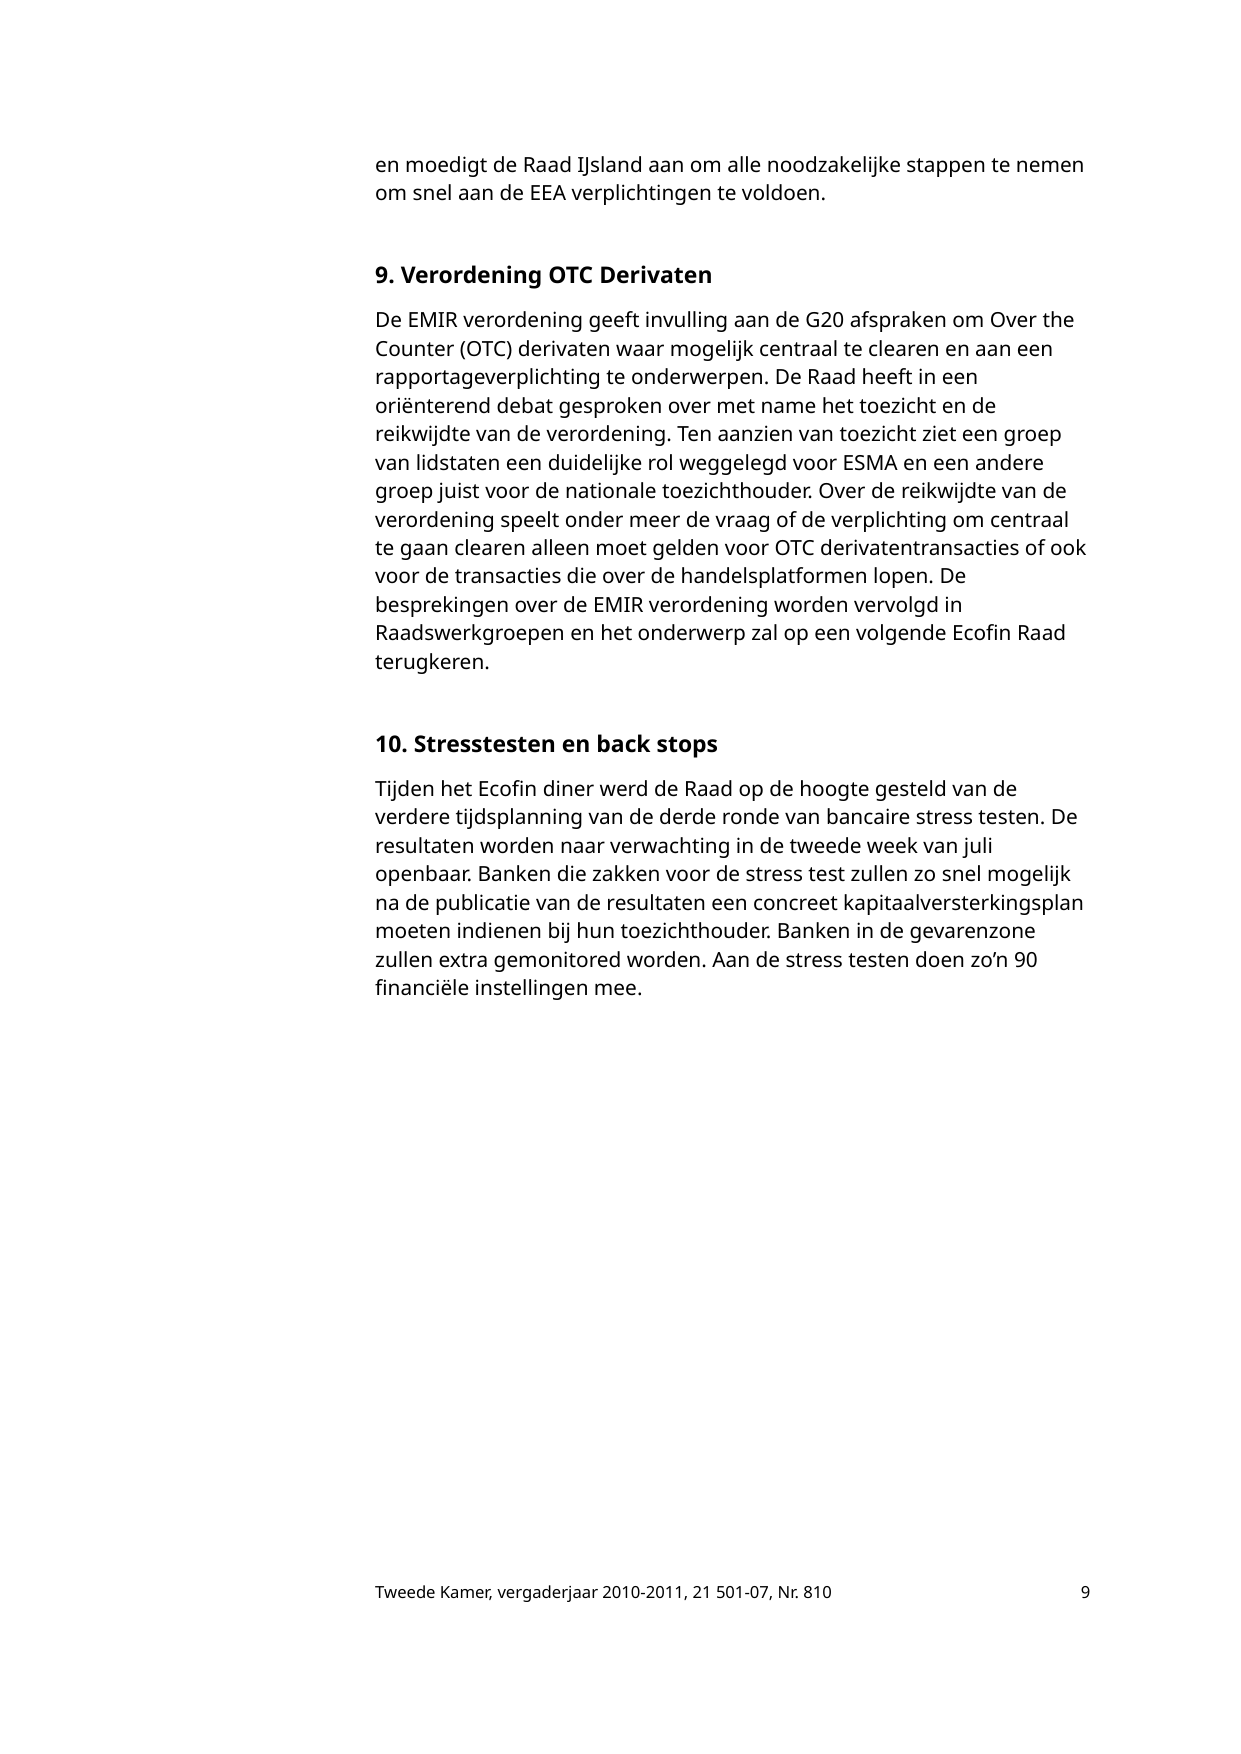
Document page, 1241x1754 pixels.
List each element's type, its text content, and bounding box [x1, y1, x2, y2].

text en moedigt de Raad IJsland aan om alle noodzakelijke stappen te nemen om snel aan de EEA verplichtingen te voldoen. [375, 150, 1090, 207]
text Tijden het Ecofin diner werd de Raad op de hoogte gesteld van de verdere tijdsplanning van de derde ronde van bancaire stress testen. De resultaten worden naar verwachting in de tweede week van juli openbaar. Banken die zakken voor de stress test zullen zo snel mogelijk na de publicatie van de resultaten een concreet kapitaalversterkingsplan moeten indienen bij hun toezichthouder. Banken in de gevarenzone zullen extra gemonitored worden. Aan de stress testen doen zo’n 90 financiële instellingen mee. [375, 774, 1090, 1002]
subtitle 10. Stresstesten en back stops [375, 728, 1090, 759]
subtitle 9. Verordening OTC Derivaten [375, 259, 1090, 291]
text De EMIR verordening geeft invulling aan de G20 afspraken om Over the Counter (OTC) derivaten waar mogelijk centraal te clearen en aan een rapportageverplichting te onderwerpen. De Raad heeft in een oriënterend debat gesproken over met name het toezicht en de reikwijdte van de verordening. Ten aanzien van toezicht ziet een groep van lidstaten een duidelijke rol weggelegd voor ESMA en een andere groep juist voor de nationale toezichthouder. Over de reikwijdte van de verordening speelt onder meer de vraag of de verplichting om centraal te gaan clearen alleen moet gelden voor OTC derivatentransacties of ook voor de transacties die over de handelsplatformen lopen. De besprekingen over de EMIR verordening worden vervolgd in Raadswerkgroepen en het onderwerp zal op een volgende Ecofin Raad terugkeren. [375, 306, 1090, 675]
